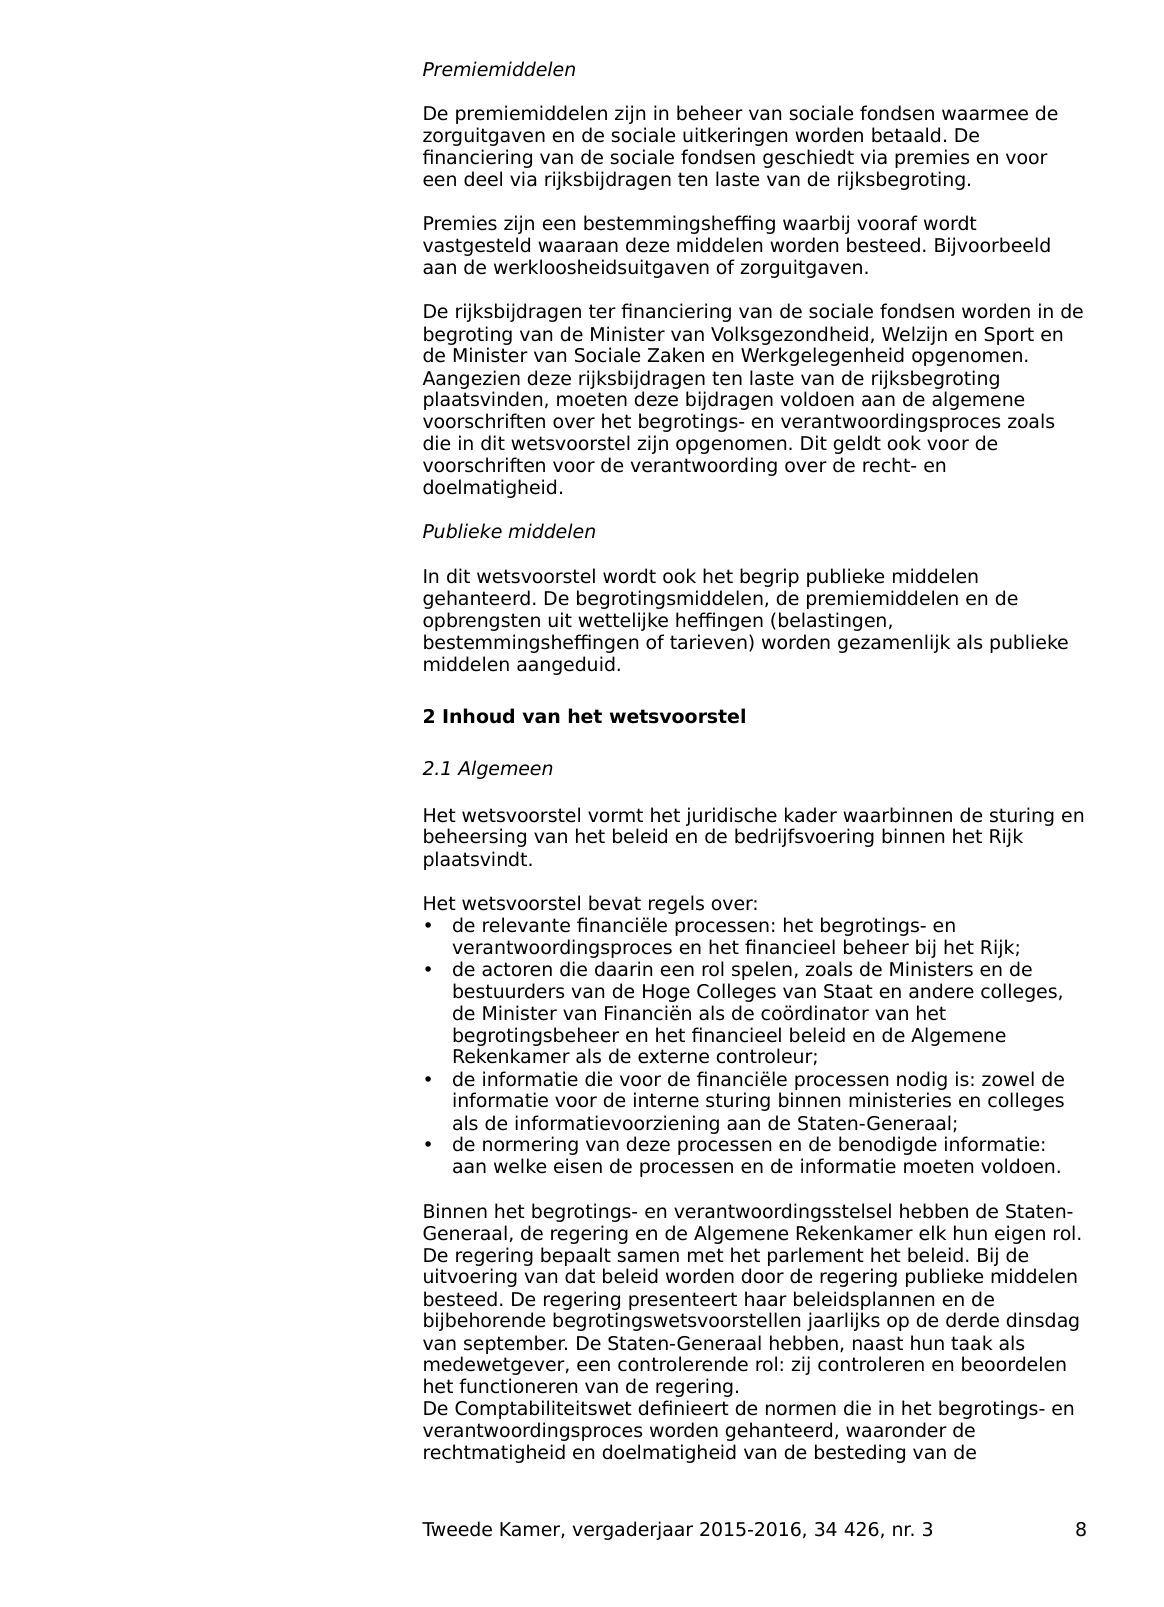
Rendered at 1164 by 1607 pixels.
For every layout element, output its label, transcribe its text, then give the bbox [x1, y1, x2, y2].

subtitle 2.1 Algemeen [422, 757, 1087, 779]
text • de normering van deze processen en de benodigde informatie: aan welke eisen de processen en de informatie moeten voldoen. [422, 1134, 1087, 1178]
text De rijksbijdragen ter financiering van de sociale fondsen worden in de begroting van de Minister van Volksgezondheid, Welzijn en Sport en de Minister van Sociale Zaken en Werkgelegenheid opgenomen. Aangezien deze rijksbijdragen ten laste van de rijksbegroting plaatsvinden, moeten deze bijdragen voldoen aan de algemene voorschriften over het begrotings- en verantwoordingsproces zoals die in dit wetsvoorstel zijn opgenomen. Dit geldt ook voor de voorschriften voor de verantwoording over de recht- en doelmatigheid. [422, 301, 1087, 499]
text Premies zijn een bestemmingsheffing waarbij vooraf wordt vastgesteld waaraan deze middelen worden besteed. Bijvoorbeeld aan de werkloosheidsuitgaven of zorguitgaven. [422, 213, 1087, 279]
subtitle Publieke middelen [422, 521, 1087, 543]
subtitle Premiemiddelen [422, 59, 1087, 81]
text In dit wetsvoorstel wordt ook het begrip publieke middelen gehanteerd. De begrotingsmiddelen, de premiemiddelen en de opbrengsten uit wettelijke heffingen (belastingen, bestemmingsheffingen of tarieven) worden gezamenlijk als publieke middelen aangeduid. [422, 566, 1087, 676]
text • de actoren die daarin een rol spelen, zoals de Ministers en de bestuurders van de Hoge Colleges van Staat en andere colleges, de Minister van Financiën als de coördinator van het begrotingsbeheer en het financieel beleid en de Algemene Rekenkamer als de externe controleur; [422, 958, 1087, 1068]
text De premiemiddelen zijn in beheer van sociale fondsen waarmee de zorguitgaven en de sociale uitkeringen worden betaald. De financiering van de sociale fondsen geschiedt via premies en voor een deel via rijksbijdragen ten laste van de rijksbegroting. [422, 103, 1087, 191]
text • de relevante financiële processen: het begrotings- en verantwoordingsproces en het financieel beheer bij het Rijk; [422, 914, 1087, 958]
text Het wetsvoorstel bevat regels over: [422, 893, 1087, 914]
subtitle 2 Inhoud van het wetsvoorstel [422, 706, 1087, 727]
text Het wetsvoorstel vormt het juridische kader waarbinnen de sturing en beheersing van het beleid en de bedrijfsvoering binnen het Rijk plaatsvindt. [422, 804, 1087, 870]
text De Comptabiliteitswet definieert de normen die in het begrotings- en verantwoordingsproces worden gehanteerd, waaronder de rechtmatigheid en doelmatigheid van de besteding van de [422, 1398, 1087, 1464]
text Binnen het begrotings- en verantwoordingsstelsel hebben de Staten-Generaal, de regering en de Algemene Rekenkamer elk hun eigen rol. De regering bepaalt samen met het parlement het beleid. Bij de uitvoering van dat beleid worden door de regering publieke middelen besteed. De regering presenteert haar beleidsplannen en de bijbehorende begrotingswetsvoorstellen jaarlijks op de derde dinsdag van september. De Staten-Generaal hebben, naast hun taak als medewetgever, een controlerende rol: zij controleren en beoordelen het functioneren van de regering. [422, 1201, 1087, 1398]
text • de informatie die voor de financiële processen nodig is: zowel de informatie voor de interne sturing binnen ministeries en colleges als de informatievoorziening aan de Staten-Generaal; [422, 1068, 1087, 1134]
